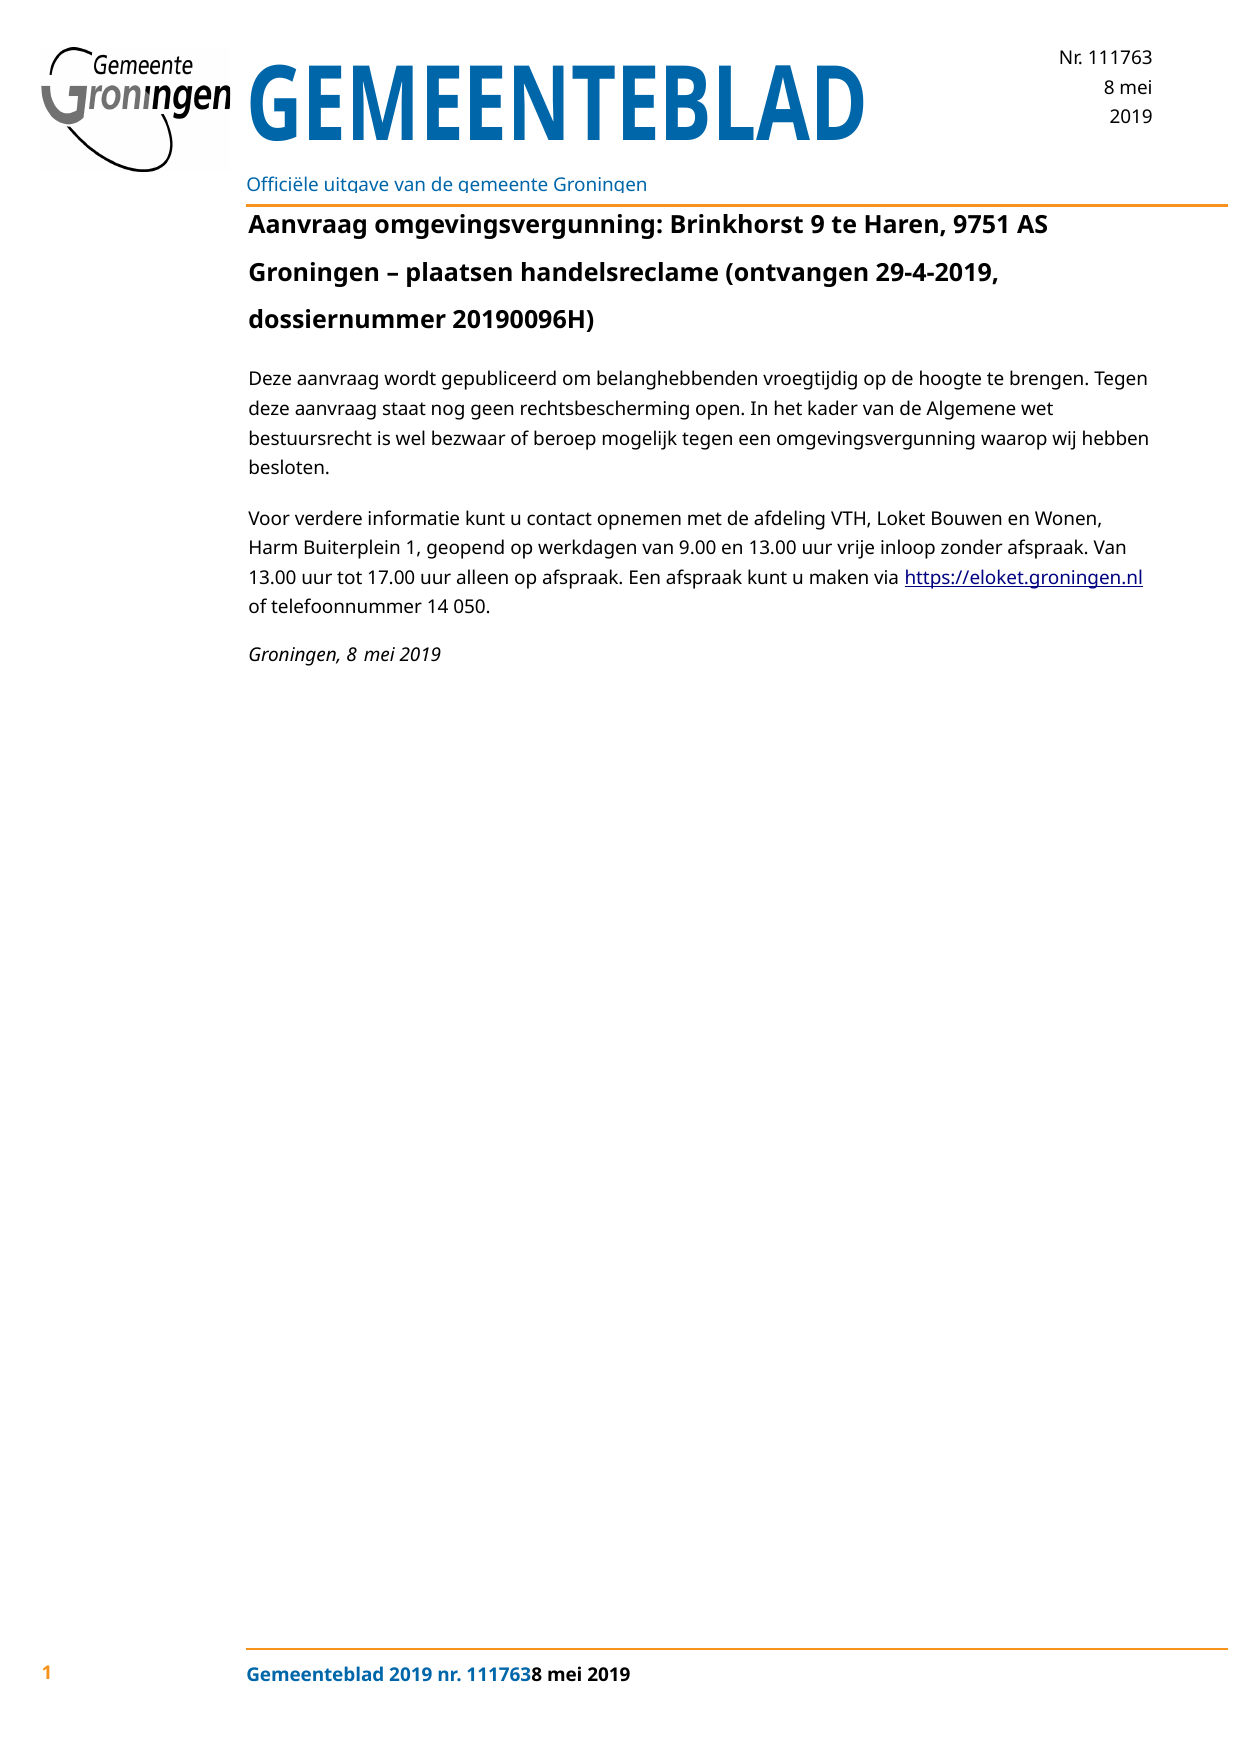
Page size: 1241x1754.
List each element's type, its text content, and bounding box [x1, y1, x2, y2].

text Aanvraag omgevingsvergunning: Brinkhorst 9 te Haren, 9751 AS Groningen – plaatsen handelsreclame (ontvangen 29-4-2019, dossiernummer 20190096H) [248, 207, 1152, 336]
text Groningen, 8 mei 2019 [248, 641, 1152, 667]
text Voor verdere informatie kunt u contact opnemen met de afdeling VTH, Loket Bouwen en Wonen, Harm Buiterplein 1, geopend op werkdagen van 9.00 en 13.00 uur vrije inloop zonder afspraak. Van 13.00 uur tot 17.00 uur alleen op afspraak. Een afspraak kunt u maken via https://eloket.groningen.nl of telefoonnummer 14 050. [248, 505, 1152, 619]
picture [41, 47, 231, 172]
text Deze aanvraag wordt gepubliceerd om belanghebbenden vroegtijdig op de hoogte te brengen. Tegen deze aanvraag staat nog geen rechtsbescherming open. In het kader van de Algemene wet bestuursrecht is wel bezwaar of beroep mogelijk tegen een omgevingsvergunning waarop wij hebben besloten. [248, 366, 1152, 480]
